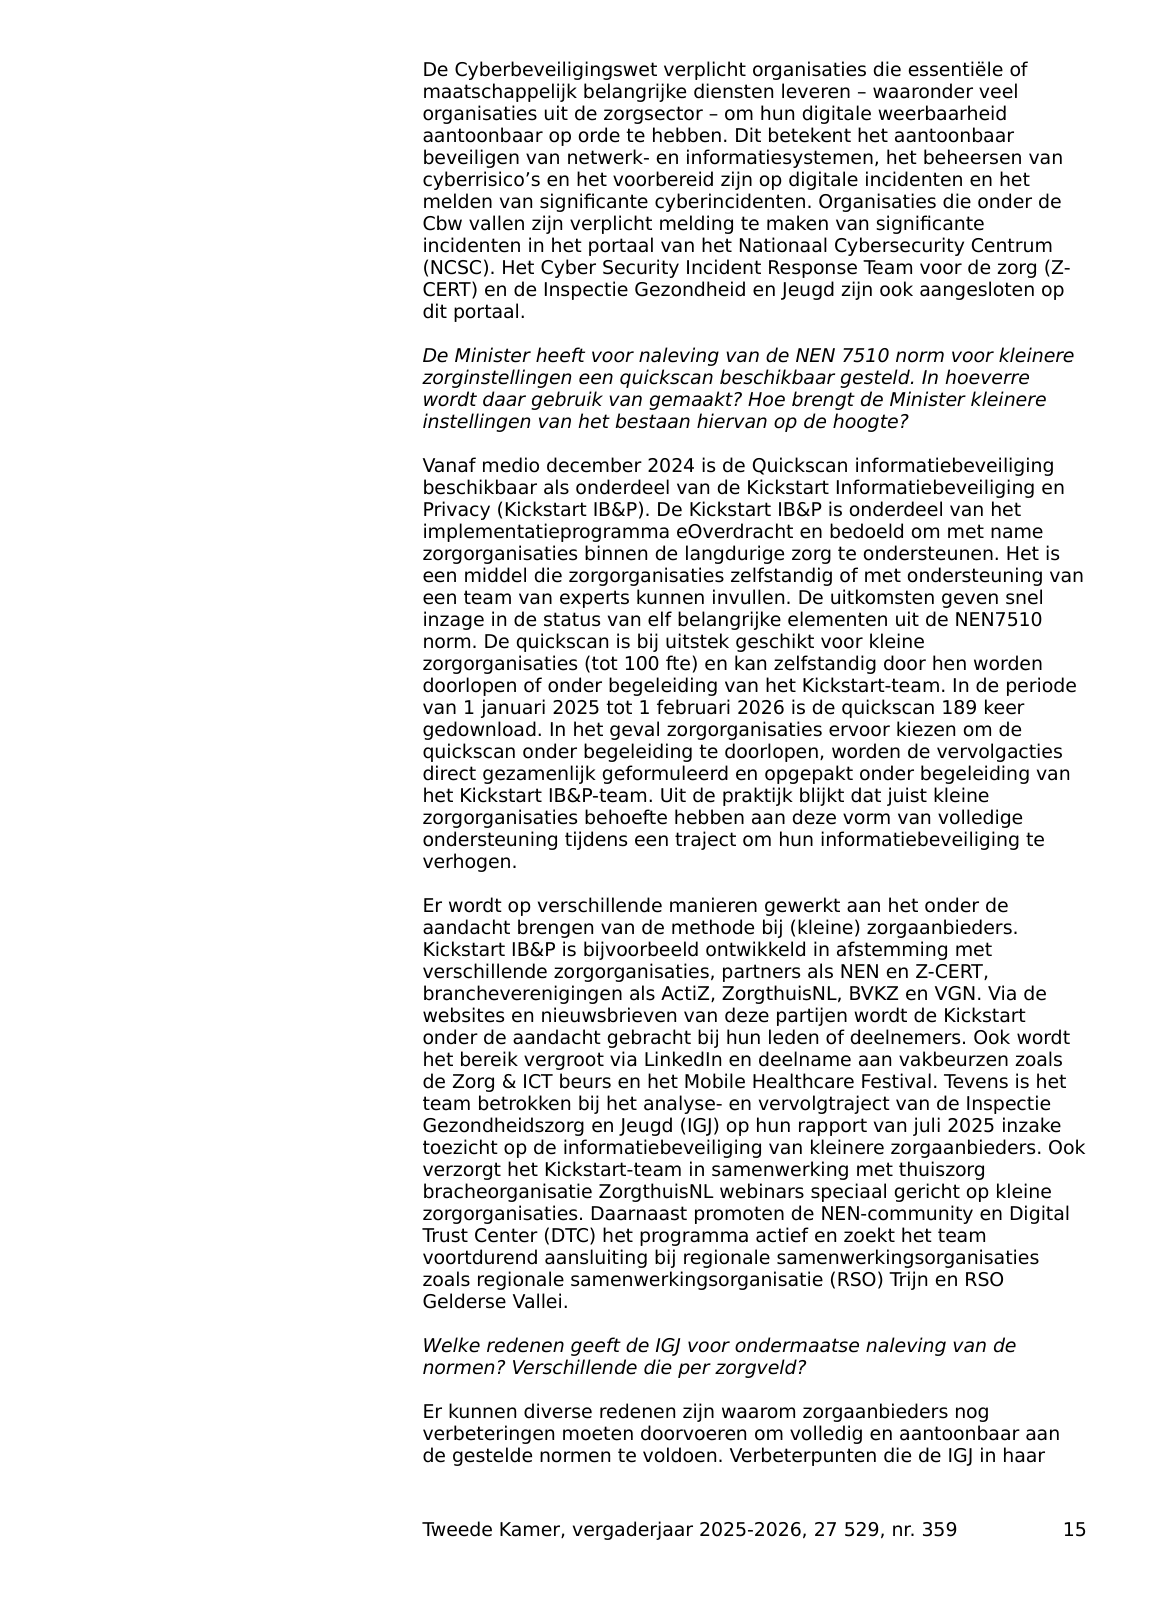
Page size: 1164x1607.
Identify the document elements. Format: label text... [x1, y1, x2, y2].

text De Cyberbeveiligingswet verplicht organisaties die essentiële of maatschappelijk belangrijke diensten leveren – waaronder veel organisaties uit de zorgsector – om hun digitale weerbaarheid aantoonbaar op orde te hebben. Dit betekent het aantoonbaar beveiligen van netwerk- en informatiesystemen, het beheersen van cyberrisico’s en het voorbereid zijn op digitale incidenten en het melden van significante cyberincidenten. Organisaties die onder de Cbw vallen zijn verplicht melding te maken van significante incidenten in het portaal van het Nationaal Cybersecurity Centrum (NCSC). Het Cyber Security Incident Response Team voor de zorg (Z-CERT) en de Inspectie Gezondheid en Jeugd zijn ook aangesloten op dit portaal. [422, 59, 1087, 323]
text Welke redenen geeft de IGJ voor ondermaatse naleving van de normen? Verschillende die per zorgveld? [422, 1335, 1087, 1379]
text Er kunnen diverse redenen zijn waarom zorgaanbieders nog verbeteringen moeten doorvoeren om volledig en aantoonbaar aan de gestelde normen te voldoen. Verbeterpunten die de IGJ in haar [422, 1401, 1087, 1467]
text Vanaf medio december 2024 is de Quickscan informatiebeveiliging beschikbaar als onderdeel van de Kickstart Informatiebeveiliging en Privacy (Kickstart IB&P). De Kickstart IB&P is onderdeel van het implementatieprogramma eOverdracht en bedoeld om met name zorgorganisaties binnen de langdurige zorg te ondersteunen. Het is een middel die zorgorganisaties zelfstandig of met ondersteuning van een team van experts kunnen invullen. De uitkomsten geven snel inzage in de status van elf belangrijke elementen uit de NEN7510 norm. De quickscan is bij uitstek geschikt voor kleine zorgorganisaties (tot 100 fte) en kan zelfstandig door hen worden doorlopen of onder begeleiding van het Kickstart-team. In de periode van 1 januari 2025 tot 1 februari 2026 is de quickscan 189 keer gedownload. In het geval zorgorganisaties ervoor kiezen om de quickscan onder begeleiding te doorlopen, worden de vervolgacties direct gezamenlijk geformuleerd en opgepakt onder begeleiding van het Kickstart IB&P-team. Uit de praktijk blijkt dat juist kleine zorgorganisaties behoefte hebben aan deze vorm van volledige ondersteuning tijdens een traject om hun informatiebeveiliging te verhogen. [422, 455, 1087, 873]
text Er wordt op verschillende manieren gewerkt aan het onder de aandacht brengen van de methode bij (kleine) zorgaanbieders. Kickstart IB&P is bijvoorbeeld ontwikkeld in afstemming met verschillende zorgorganisaties, partners als NEN en Z-CERT, brancheverenigingen als ActiZ, ZorgthuisNL, BVKZ en VGN. Via de websites en nieuwsbrieven van deze partijen wordt de Kickstart onder de aandacht gebracht bij hun leden of deelnemers. Ook wordt het bereik vergroot via LinkedIn en deelname aan vakbeurzen zoals de Zorg & ICT beurs en het Mobile Healthcare Festival. Tevens is het team betrokken bij het analyse- en vervolgtraject van de Inspectie Gezondheidszorg en Jeugd (IGJ) op hun rapport van juli 2025 inzake toezicht op de informatiebeveiliging van kleinere zorgaanbieders. Ook verzorgt het Kickstart-team in samenwerking met thuiszorg bracheorganisatie ZorgthuisNL webinars speciaal gericht op kleine zorgorganisaties. Daarnaast promoten de NEN-community en Digital Trust Center (DTC) het programma actief en zoekt het team voortdurend aansluiting bij regionale samenwerkingsorganisaties zoals regionale samenwerkingsorganisatie (RSO) Trijn en RSO Gelderse Vallei. [422, 895, 1087, 1312]
text De Minister heeft voor naleving van de NEN 7510 norm voor kleinere zorginstellingen een quickscan beschikbaar gesteld. In hoeverre wordt daar gebruik van gemaakt? Hoe brengt de Minister kleinere instellingen van het bestaan hiervan op de hoogte? [422, 345, 1087, 433]
